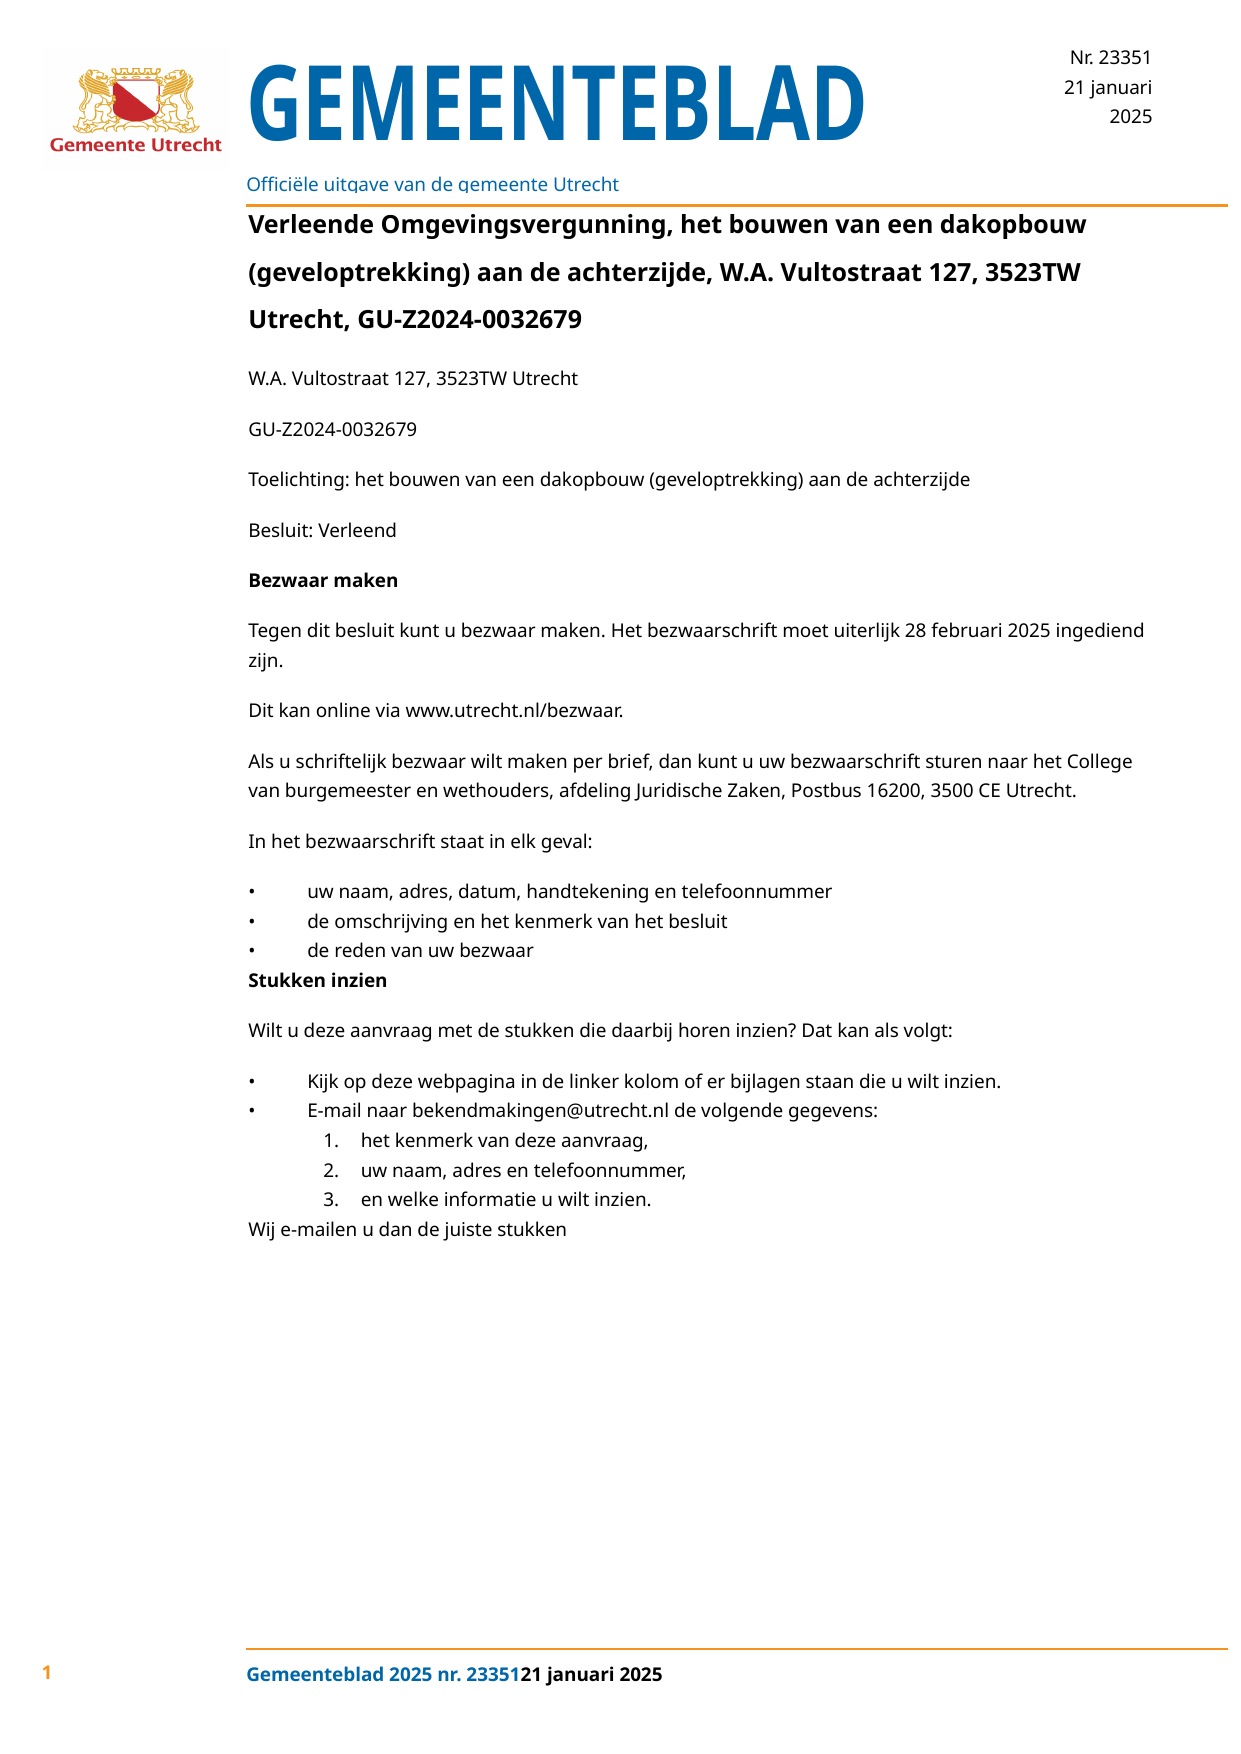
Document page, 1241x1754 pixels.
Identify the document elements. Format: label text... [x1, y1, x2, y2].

list de reden van uw bezwaar [248, 938, 1152, 963]
list de omschrijving en het kenmerk van het besluit [248, 908, 1152, 934]
text In het bezwaarschrift staat in elk geval: [248, 828, 1152, 854]
text Verleende Omgevingsvergunning, het bouwen van een dakopbouw (geveloptrekking) aan de achterzijde, W.A. Vultostraat 127, 3523TW Utrecht, GU-Z2024-0032679 [248, 207, 1152, 336]
list uw naam, adres en telefoonnummer, [323, 1157, 1152, 1182]
list E-mail naar bekendmakingen@utrecht.nl de volgende gegevens: [248, 1098, 1152, 1123]
text Dit kan online via www.utrecht.nl/bezwaar. [248, 698, 1152, 723]
text Als u schriftelijk bezwaar wilt maken per brief, dan kunt u uw bezwaarschrift sturen naar het College van burgemeester en wethouders, afdeling Juridische Zaken, Postbus 16200, 3500 CE Utrecht. [248, 748, 1152, 803]
text Toelichting: het bouwen van een dakopbouw (geveloptrekking) aan de achterzijde [248, 466, 1152, 492]
list het kenmerk van deze aanvraag, [323, 1127, 1152, 1153]
picture [41, 47, 231, 172]
text Tegen dit besluit kunt u bezwaar maken. Het bezwaarschrift moet uiterlijk 28 februari 2025 ingediend zijn. [248, 618, 1152, 673]
text Bezwaar maken [248, 567, 1152, 593]
text GU-Z2024-0032679 [248, 416, 1152, 442]
list uw naam, adres, datum, handtekening en telefoonnummer [248, 878, 1152, 904]
text Wilt u deze aanvraag met de stukken die daarbij horen inzien? Dat kan als volgt: [248, 1018, 1152, 1043]
text Stukken inzien [248, 967, 1152, 993]
text W.A. Vultostraat 127, 3523TW Utrecht [248, 366, 1152, 391]
list en welke informatie u wilt inzien. [323, 1186, 1152, 1212]
text Besluit: Verleend [248, 517, 1152, 542]
list Kijk op deze webpagina in de linker kolom of er bijlagen staan die u wilt inzien. [248, 1068, 1152, 1094]
text Wij e-mailen u dan de juiste stukken [248, 1216, 1152, 1242]
